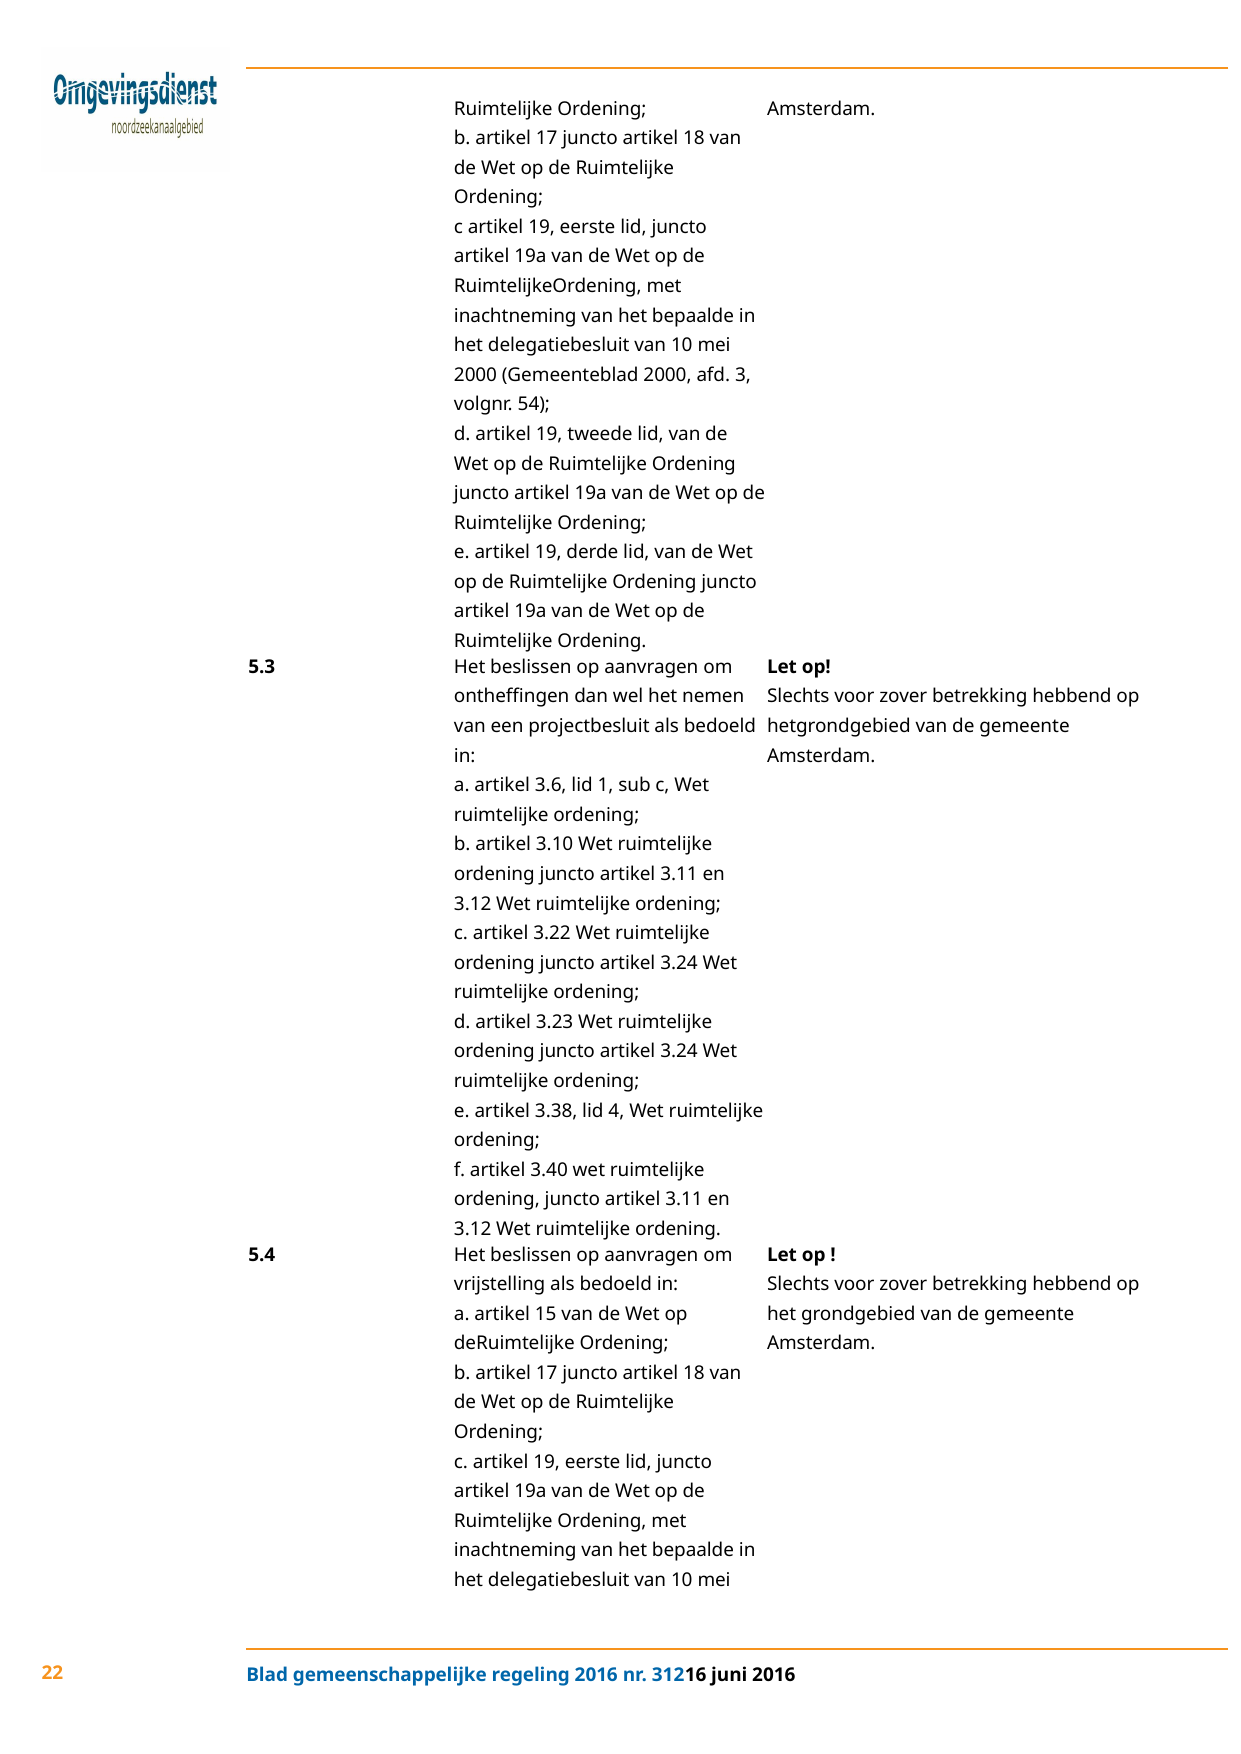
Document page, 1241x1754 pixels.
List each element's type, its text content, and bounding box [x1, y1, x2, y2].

table_cell Ruimtelijke Ordening; b. artikel 17 juncto artikel 18 van de Wet op de Ruimtelijke Ordening; c artikel 19, eerste lid, juncto artikel 19a van de Wet op de RuimtelijkeOrdening, met inachtneming van het bepaalde in het delegatiebesluit van 10 mei 2000 (Gemeenteblad 2000, afd. 3, volgnr. 54); d. artikel 19, tweede lid, van de Wet op de Ruimtelijke Ordening juncto artikel 19a van de Wet op de Ruimtelijke Ordening; e. artikel 19, derde lid, van de Wet op de Ruimtelijke Ordening juncto artikel 19a van de Wet op de Ruimtelijke Ordening. [454, 95, 767, 653]
table_cell Het beslissen op aanvragen om vrijstelling als bedoeld in: a. artikel 15 van de Wet op deRuimtelijke Ordening; b. artikel 17 juncto artikel 18 van de Wet op de Ruimtelijke Ordening; c. artikel 19, eerste lid, juncto artikel 19a van de Wet op de Ruimtelijke Ordening, met inachtneming van het bepaalde in het delegatiebesluit van 10 mei [454, 1241, 767, 1592]
picture [41, 47, 231, 172]
table_cell Het beslissen op aanvragen om ontheffingen dan wel het nemen van een projectbesluit als bedoeld in: a. artikel 3.6, lid 1, sub c, Wet ruimtelijke ordening; b. artikel 3.10 Wet ruimtelijke ordening juncto artikel 3.11 en 3.12 Wet ruimtelijke ordening; c. artikel 3.22 Wet ruimtelijke ordening juncto artikel 3.24 Wet ruimtelijke ordening; d. artikel 3.23 Wet ruimtelijke ordening juncto artikel 3.24 Wet ruimtelijke ordening; e. artikel 3.38, lid 4, Wet ruimtelijke ordening; f. artikel 3.40 wet ruimtelijke ordening, juncto artikel 3.11 en 3.12 Wet ruimtelijke ordening. [454, 653, 767, 1241]
table_cell Let op! Slechts voor zover betrekking hebbend op hetgrondgebied van de gemeente Amsterdam. [767, 653, 1152, 1241]
table_cell Amsterdam. [767, 95, 1152, 653]
table_cell 5.4 [248, 1241, 454, 1592]
table_cell Let op ! Slechts voor zover betrekking hebbend op het grondgebied van de gemeente Amsterdam. [767, 1241, 1152, 1592]
table_cell 5.3 [248, 653, 454, 1241]
table_cell [248, 95, 454, 653]
